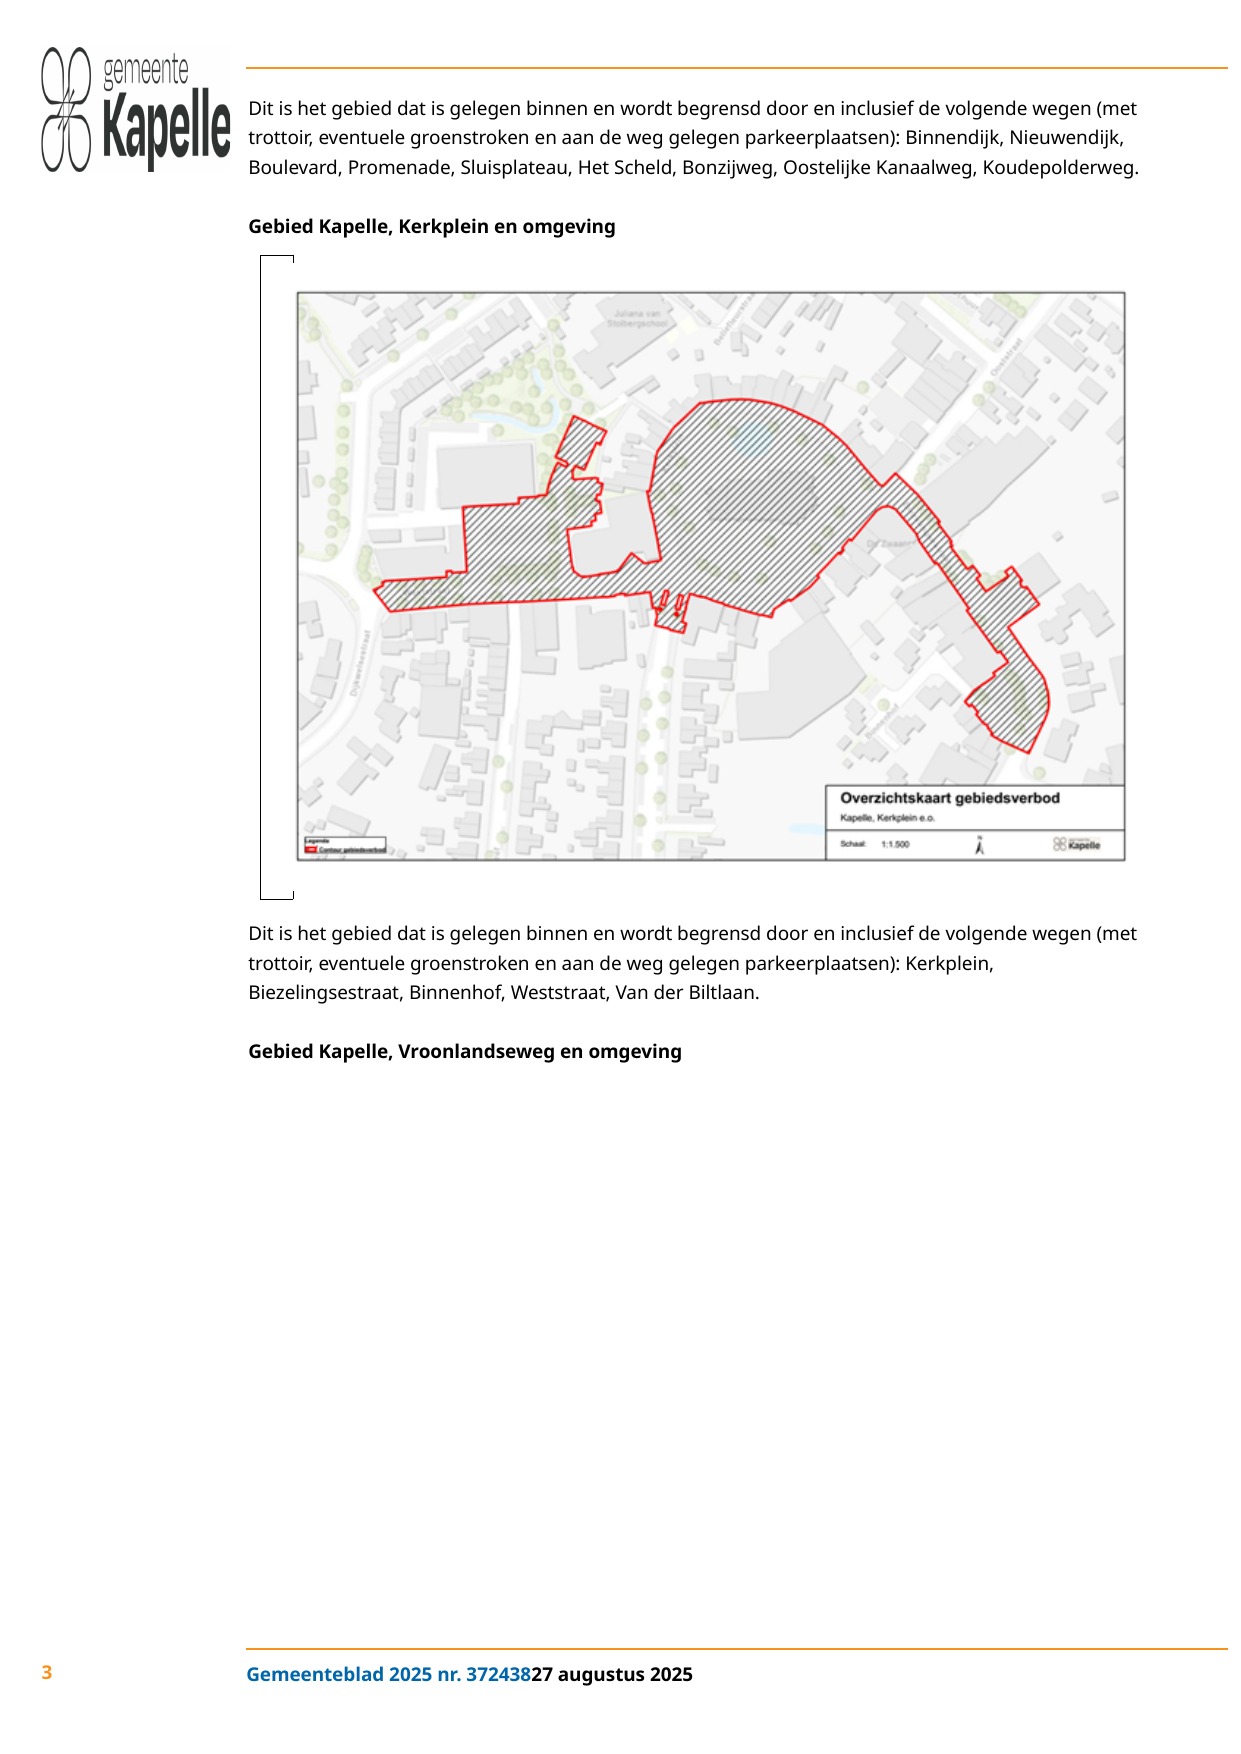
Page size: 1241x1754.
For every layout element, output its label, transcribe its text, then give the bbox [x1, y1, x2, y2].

picture [41, 47, 231, 172]
text Gebied Kapelle, Kerkplein en omgeving [248, 213, 1152, 239]
text Dit is het gebied dat is gelegen binnen en wordt begrensd door en inclusief de volgende wegen (met trottoir, eventuele groenstroken en aan de weg gelegen parkeerplaatsen): Binnendijk, Nieuwendijk, Boulevard, Promenade, Sluisplateau, Het Scheld, Bonzijweg, Oostelijke Kanaalweg, Koudepolderweg. [248, 95, 1152, 180]
text Gebied Kapelle, Vroonlandseweg en omgeving [248, 1039, 1152, 1064]
text Dit is het gebied dat is gelegen binnen en wordt begrensd door en inclusief de volgende wegen (met trottoir, eventuele groenstroken en aan de weg gelegen parkeerplaatsen): Kerkplein, Biezelingsestraat, Binnenhof, Weststraat, Van der Biltlaan. [248, 920, 1152, 1005]
picture [268, 263, 1155, 891]
